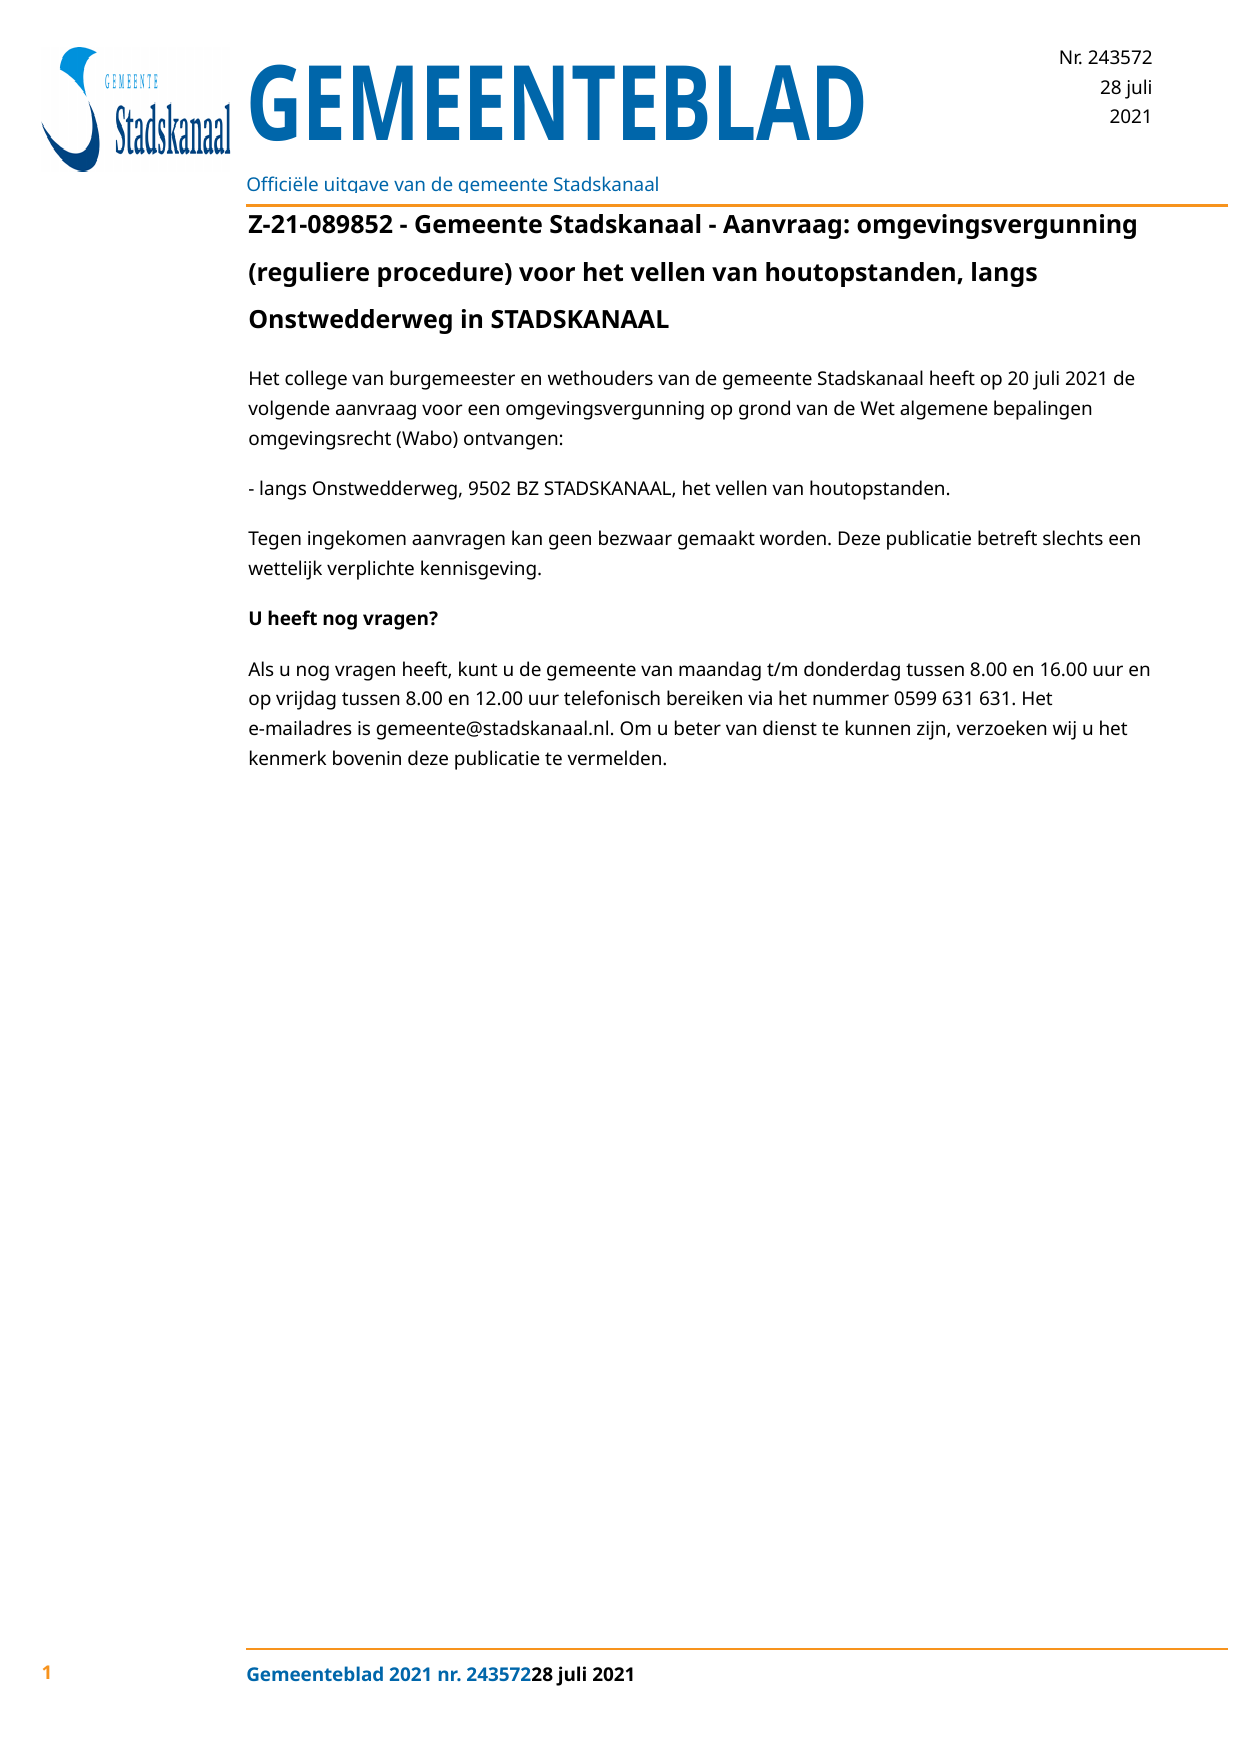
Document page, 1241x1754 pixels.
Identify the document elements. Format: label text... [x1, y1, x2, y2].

text U heeft nog vragen? [248, 606, 1152, 631]
text Z-21-089852 - Gemeente Stadskanaal - Aanvraag: omgevingsvergunning (reguliere procedure) voor het vellen van houtopstanden, langs Onstwedderweg in STADSKANAAL [248, 207, 1152, 336]
text - langs Onstwedderweg, 9502 BZ STADSKANAAL, het vellen van houtopstanden. [248, 475, 1152, 501]
text Als u nog vragen heeft, kunt u de gemeente van maandag t/m donderdag tussen 8.00 en 16.00 uur en op vrijdag tussen 8.00 en 12.00 uur telefonisch bereiken via het nummer 0599 631 631. Het e‑mailadres is gemeente@stadskanaal.nl. Om u beter van dienst te kunnen zijn, verzoeken wij u het kenmerk bovenin deze publicatie te vermelden. [248, 656, 1152, 770]
text Tegen ingekomen aanvragen kan geen bezwaar gemaakt worden. Deze publicatie betreft slechts een wettelijk verplichte kennisgeving. [248, 526, 1152, 581]
text Het college van burgemeester en wethouders van de gemeente Stadskanaal heeft op 20 juli 2021 de volgende aanvraag voor een omgevingsvergunning op grond van de Wet algemene bepalingen omgevingsrecht (Wabo) ontvangen: [248, 366, 1152, 450]
picture [41, 47, 231, 172]
